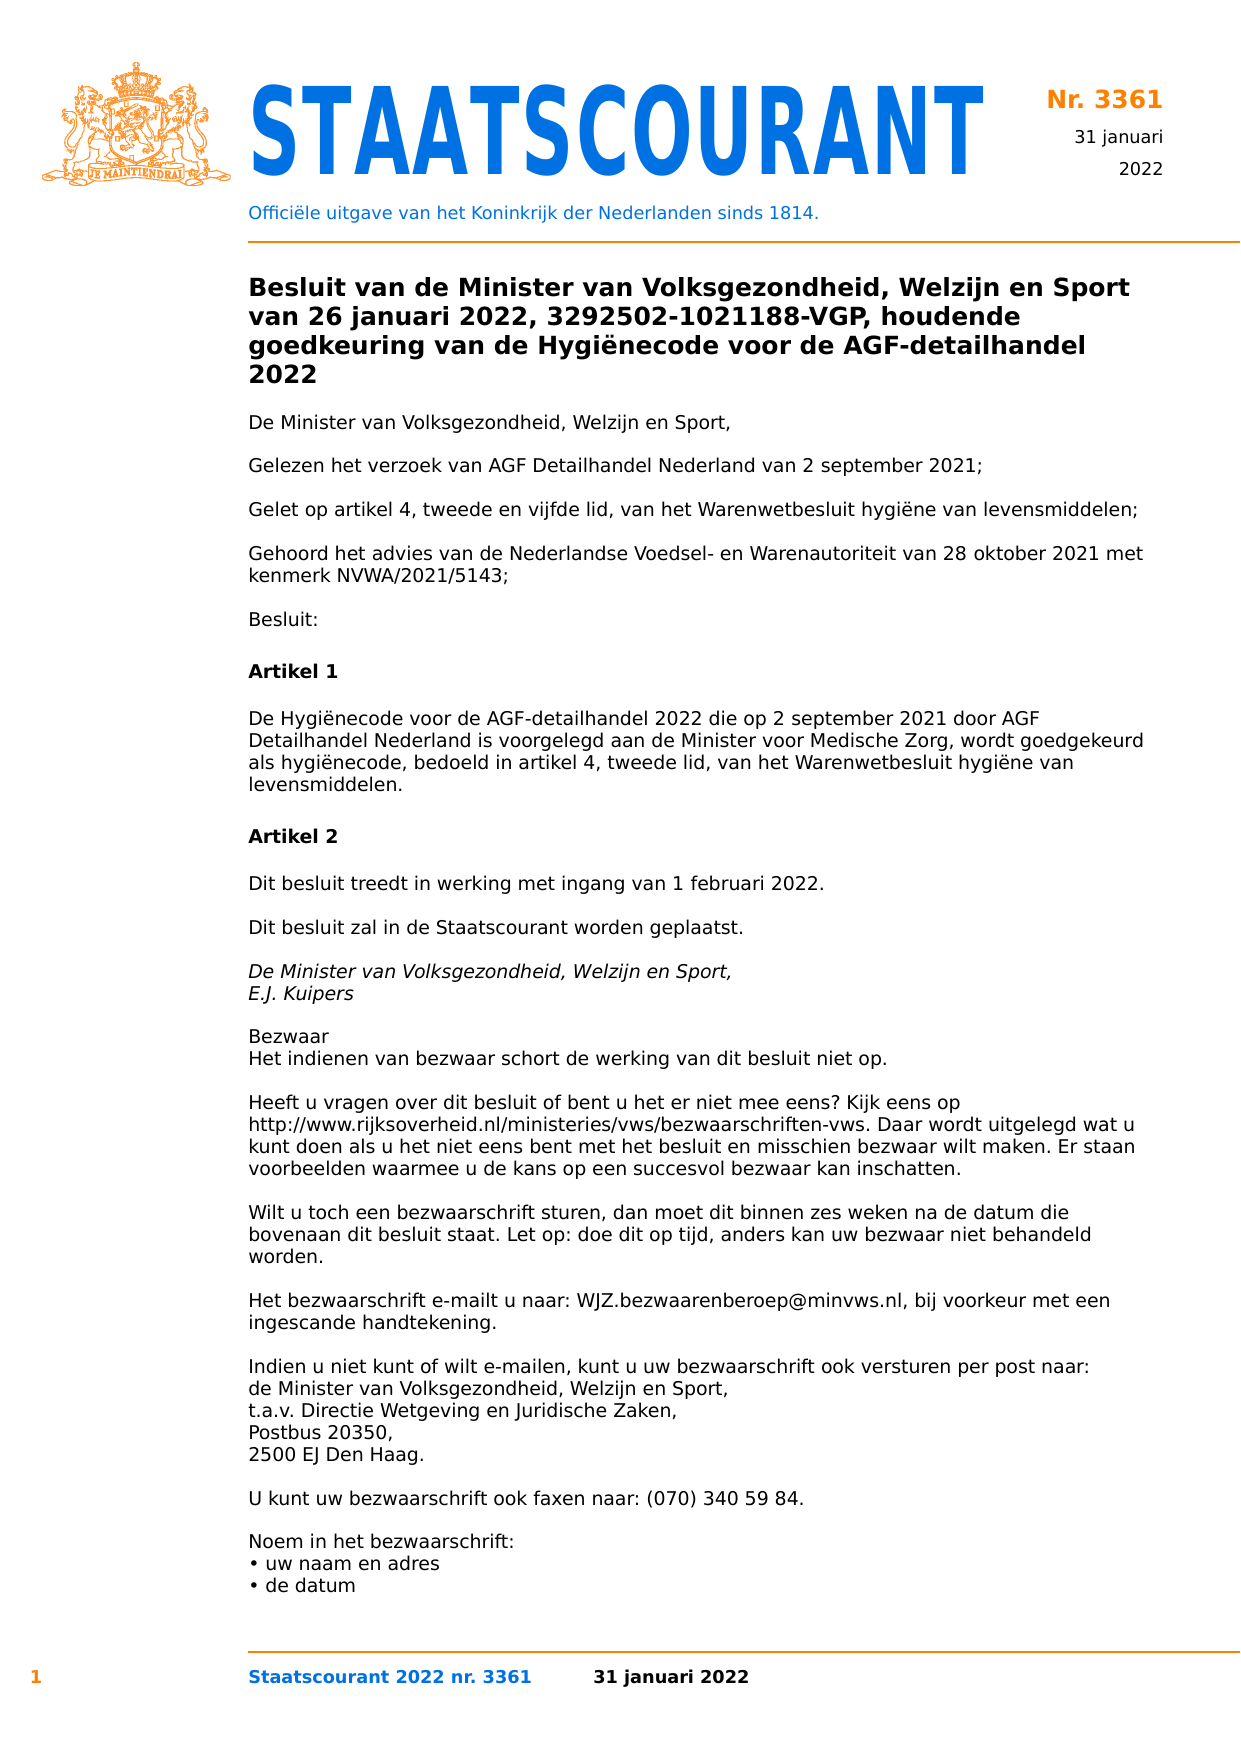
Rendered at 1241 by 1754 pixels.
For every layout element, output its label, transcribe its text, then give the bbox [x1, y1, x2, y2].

subtitle Besluit van de Minister van Volksgezondheid, Welzijn en Sport van 26 januari 2022, 3292502-1021188-VGP, houdende goedkeuring van de Hygiënecode voor de AGF-detailhandel 2022 [248, 273, 1163, 390]
text 2500 EJ Den Haag. [248, 1443, 1163, 1466]
text Dit besluit zal in de Staatscourant worden geplaatst. [248, 917, 1163, 939]
text De Hygiënecode voor de AGF-detailhandel 2022 die op 2 september 2021 door AGF Detailhandel Nederland is voorgelegd aan de Minister voor Medische Zorg, wordt goedgekeurd als hygiënecode, bedoeld in artikel 4, tweede lid, van het Warenwetbesluit hygiëne van levensmiddelen. [248, 708, 1163, 796]
text De Minister van Volksgezondheid, Welzijn en Sport, [248, 412, 1163, 433]
text Postbus 20350, [248, 1422, 1163, 1443]
text Gelezen het verzoek van AGF Detailhandel Nederland van 2 september 2021; [248, 455, 1163, 477]
text Noem in het bezwaarschrift: [248, 1531, 1163, 1553]
text Dit besluit treedt in werking met ingang van 1 februari 2022. [248, 873, 1163, 895]
text Gelet op artikel 4, tweede en vijfde lid, van het Warenwetbesluit hygiëne van levensmiddelen; [248, 499, 1163, 521]
text Indien u niet kunt of wilt e-mailen, kunt u uw bezwaarschrift ook versturen per post naar: [248, 1356, 1163, 1378]
subtitle Artikel 2 [248, 826, 1163, 848]
text U kunt uw bezwaarschrift ook faxen naar: (070) 340 59 84. [248, 1487, 1163, 1509]
table_cell Officiële uitgave van het Koninkrijk der Nederlanden sinds 1814. [248, 203, 1240, 241]
picture [41, 62, 231, 186]
table_cell 2022 [998, 153, 1240, 203]
text Heeft u vragen over dit besluit of bent u het er niet mee eens? Kijk eens op http://www.rijksoverheid.nl/ministeries/vws/bezwaarschriften-vws. Daar wordt uitgelegd wat u kunt doen als u het niet eens bent met het besluit en misschien bezwaar wilt maken. Er staan voorbeelden waarmee u de kans op een succesvol bezwaar kan inschatten. [248, 1092, 1163, 1180]
text • uw naam en adres [248, 1553, 1163, 1575]
text Bezwaar [248, 1026, 1163, 1048]
text Het indienen van bezwaar schort de werking van dit besluit niet op. [248, 1048, 1163, 1070]
table_header STAATSCOURANT [248, 62, 998, 203]
text • de datum [248, 1575, 1163, 1597]
text Wilt u toch een bezwaarschrift sturen, dan moet dit binnen zes weken na de datum die bovenaan dit besluit staat. Let op: doe dit op tijd, anders kan uw bezwaar niet behandeld worden. [248, 1202, 1163, 1268]
text t.a.v. Directie Wetgeving en Juridische Zaken, [248, 1399, 1163, 1422]
text De Minister van Volksgezondheid, Welzijn en Sport, E.J. Kuipers [248, 961, 1163, 1004]
text Het bezwaarschrift e-mailt u naar: WJZ.bezwaarenberoep@minvws.nl, bij voorkeur met een ingescande handtekening. [248, 1290, 1163, 1334]
text Besluit: [248, 609, 1163, 631]
subtitle Artikel 1 [248, 661, 1163, 683]
text Gehoord het advies van de Nederlandse Voedsel- en Warenautoriteit van 28 oktober 2021 met kenmerk NVWA/2021/5143; [248, 543, 1163, 587]
table_cell 31 januari [998, 121, 1240, 153]
table_header Nr. 3361 [998, 62, 1240, 121]
table_header [25, 62, 248, 241]
text de Minister van Volksgezondheid, Welzijn en Sport, [248, 1378, 1163, 1399]
